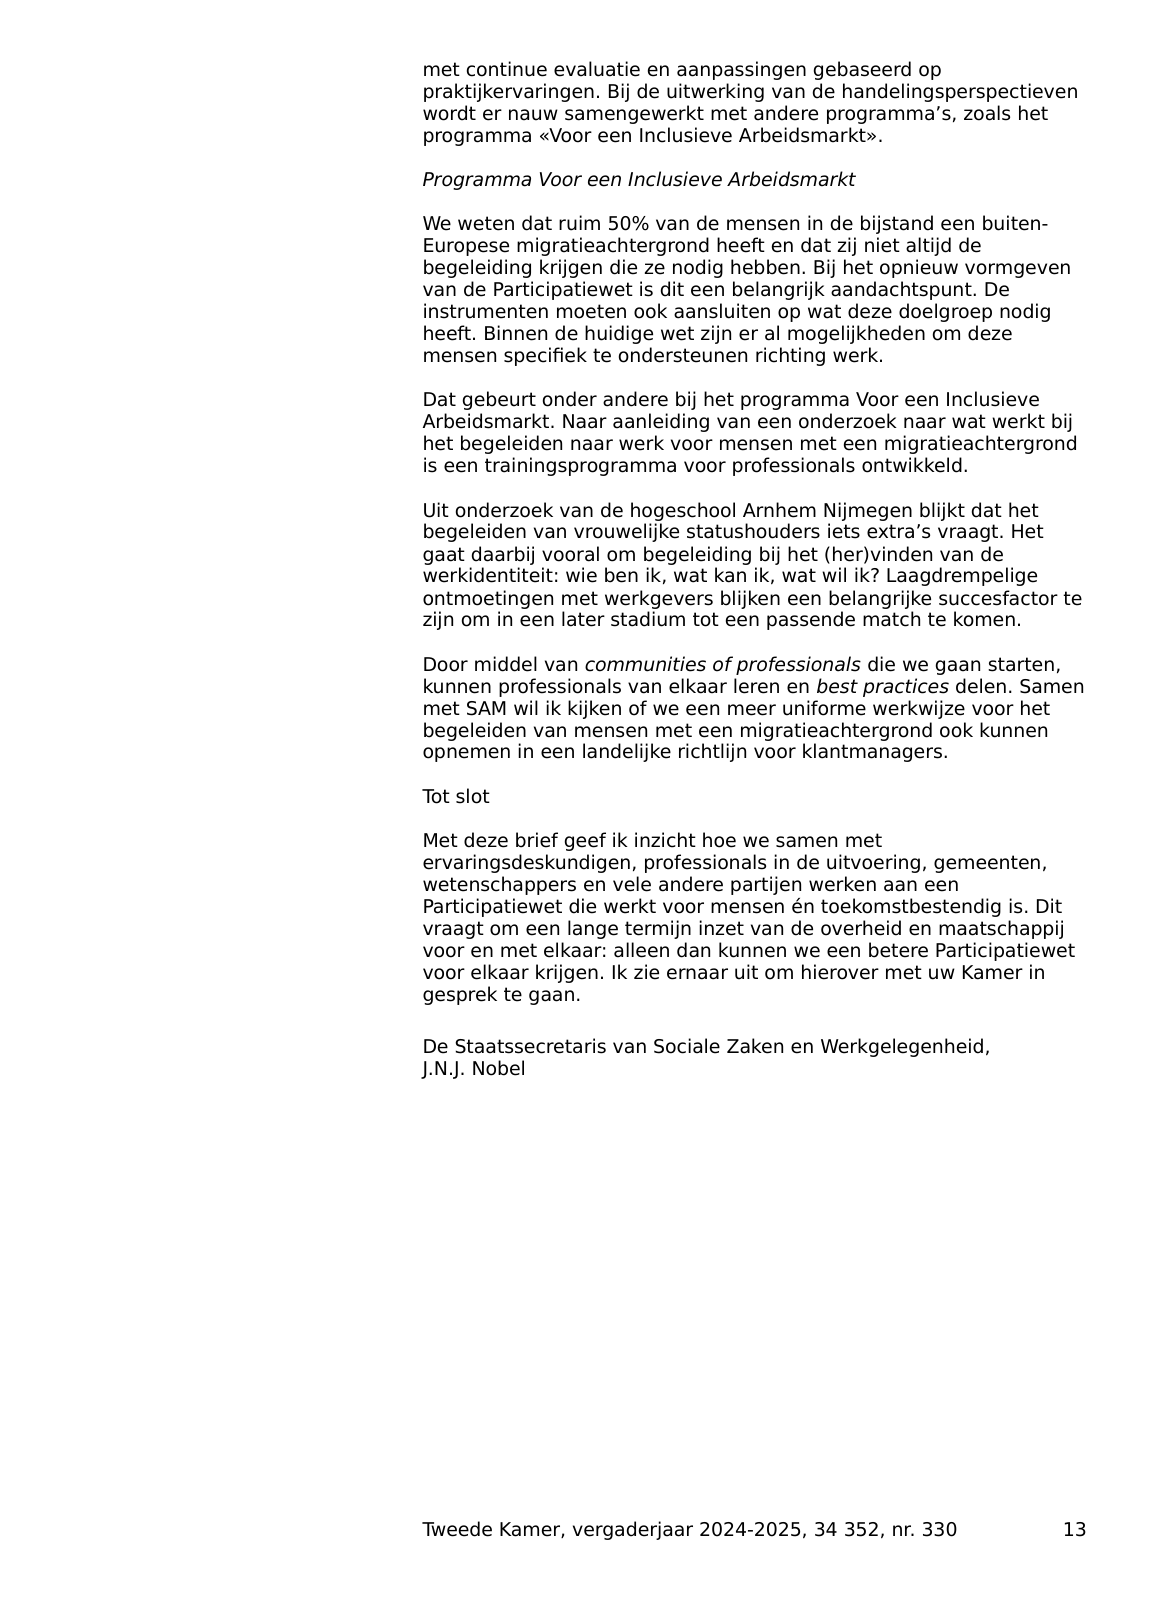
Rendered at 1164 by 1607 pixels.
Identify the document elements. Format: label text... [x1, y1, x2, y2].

text We weten dat ruim 50% van de mensen in de bijstand een buiten-Europese migratieachtergrond heeft en dat zij niet altijd de begeleiding krijgen die ze nodig hebben. Bij het opnieuw vormgeven van de Participatiewet is dit een belangrijk aandachtspunt. De instrumenten moeten ook aansluiten op wat deze doelgroep nodig heeft. Binnen de huidige wet zijn er al mogelijkheden om deze mensen specifiek te ondersteunen richting werk. [422, 213, 1087, 367]
text De Staatssecretaris van Sociale Zaken en Werkgelegenheid, J.N.J. Nobel [422, 1036, 1087, 1079]
subtitle Programma Voor een Inclusieve Arbeidsmarkt [422, 169, 1087, 191]
subtitle Tot slot [422, 786, 1087, 808]
text Door middel van communities of professionals die we gaan starten, kunnen professionals van elkaar leren en best practices delen. Samen met SAM wil ik kijken of we een meer uniforme werkwijze voor het begeleiden van mensen met een migratieachtergrond ook kunnen opnemen in een landelijke richtlijn voor klantmanagers. [422, 653, 1087, 763]
text met continue evaluatie en aanpassingen gebaseerd op praktijkervaringen. Bij de uitwerking van de handelingsperspectieven wordt er nauw samengewerkt met andere programma’s, zoals het programma «Voor een Inclusieve Arbeidsmarkt». [422, 59, 1087, 147]
text Uit onderzoek van de hogeschool Arnhem Nijmegen blijkt dat het begeleiden van vrouwelijke statushouders iets extra’s vraagt. Het gaat daarbij vooral om begeleiding bij het (her)vinden van de werkidentiteit: wie ben ik, wat kan ik, wat wil ik? Laagdrempelige ontmoetingen met werkgevers blijken een belangrijke succesfactor te zijn om in een later stadium tot een passende match te komen. [422, 499, 1087, 631]
text Dat gebeurt onder andere bij het programma Voor een Inclusieve Arbeidsmarkt. Naar aanleiding van een onderzoek naar wat werkt bij het begeleiden naar werk voor mensen met een migratieachtergrond is een trainingsprogramma voor professionals ontwikkeld. [422, 389, 1087, 477]
text Met deze brief geef ik inzicht hoe we samen met ervaringsdeskundigen, professionals in de uitvoering, gemeenten, wetenschappers en vele andere partijen werken aan een Participatiewet die werkt voor mensen én toekomstbestendig is. Dit vraagt om een lange termijn inzet van de overheid en maatschappij voor en met elkaar: alleen dan kunnen we een betere Participatiewet voor elkaar krijgen. Ik zie ernaar uit om hierover met uw Kamer in gesprek te gaan. [422, 830, 1087, 1006]
